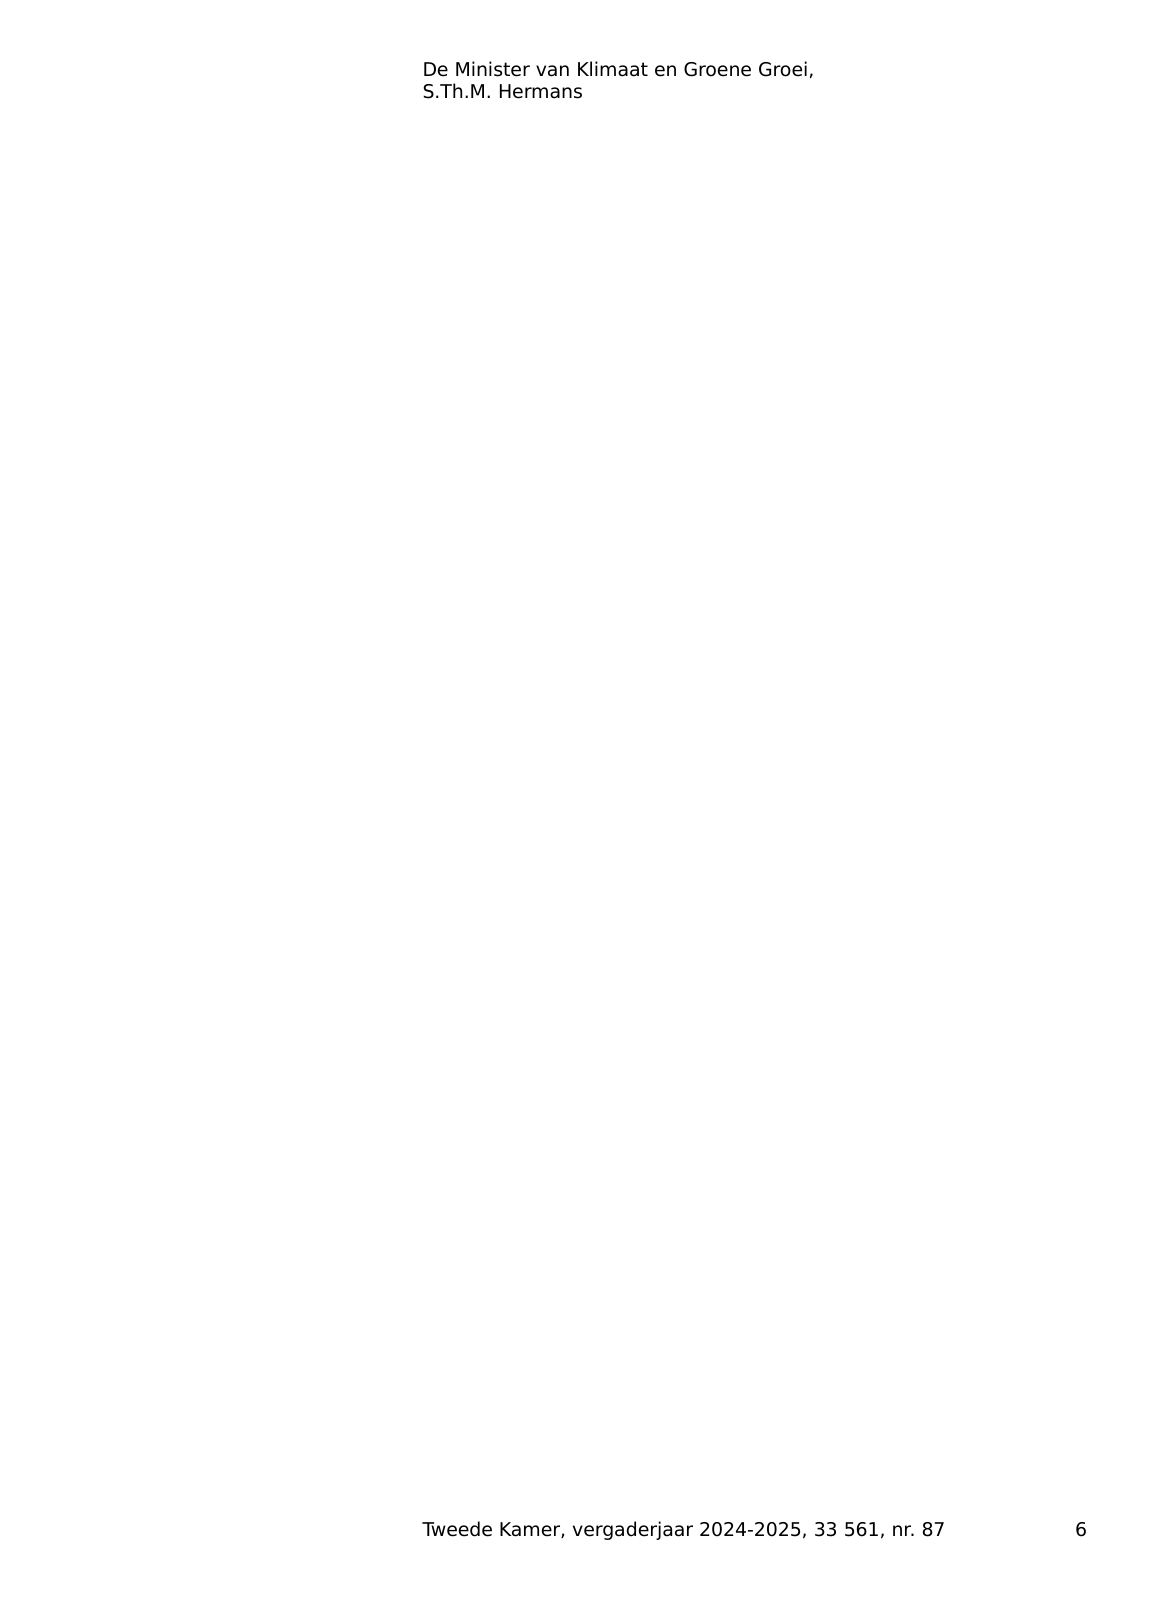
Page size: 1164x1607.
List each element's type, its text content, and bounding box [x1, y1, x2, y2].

text De Minister van Klimaat en Groene Groei, S.Th.M. Hermans [422, 59, 1087, 103]
